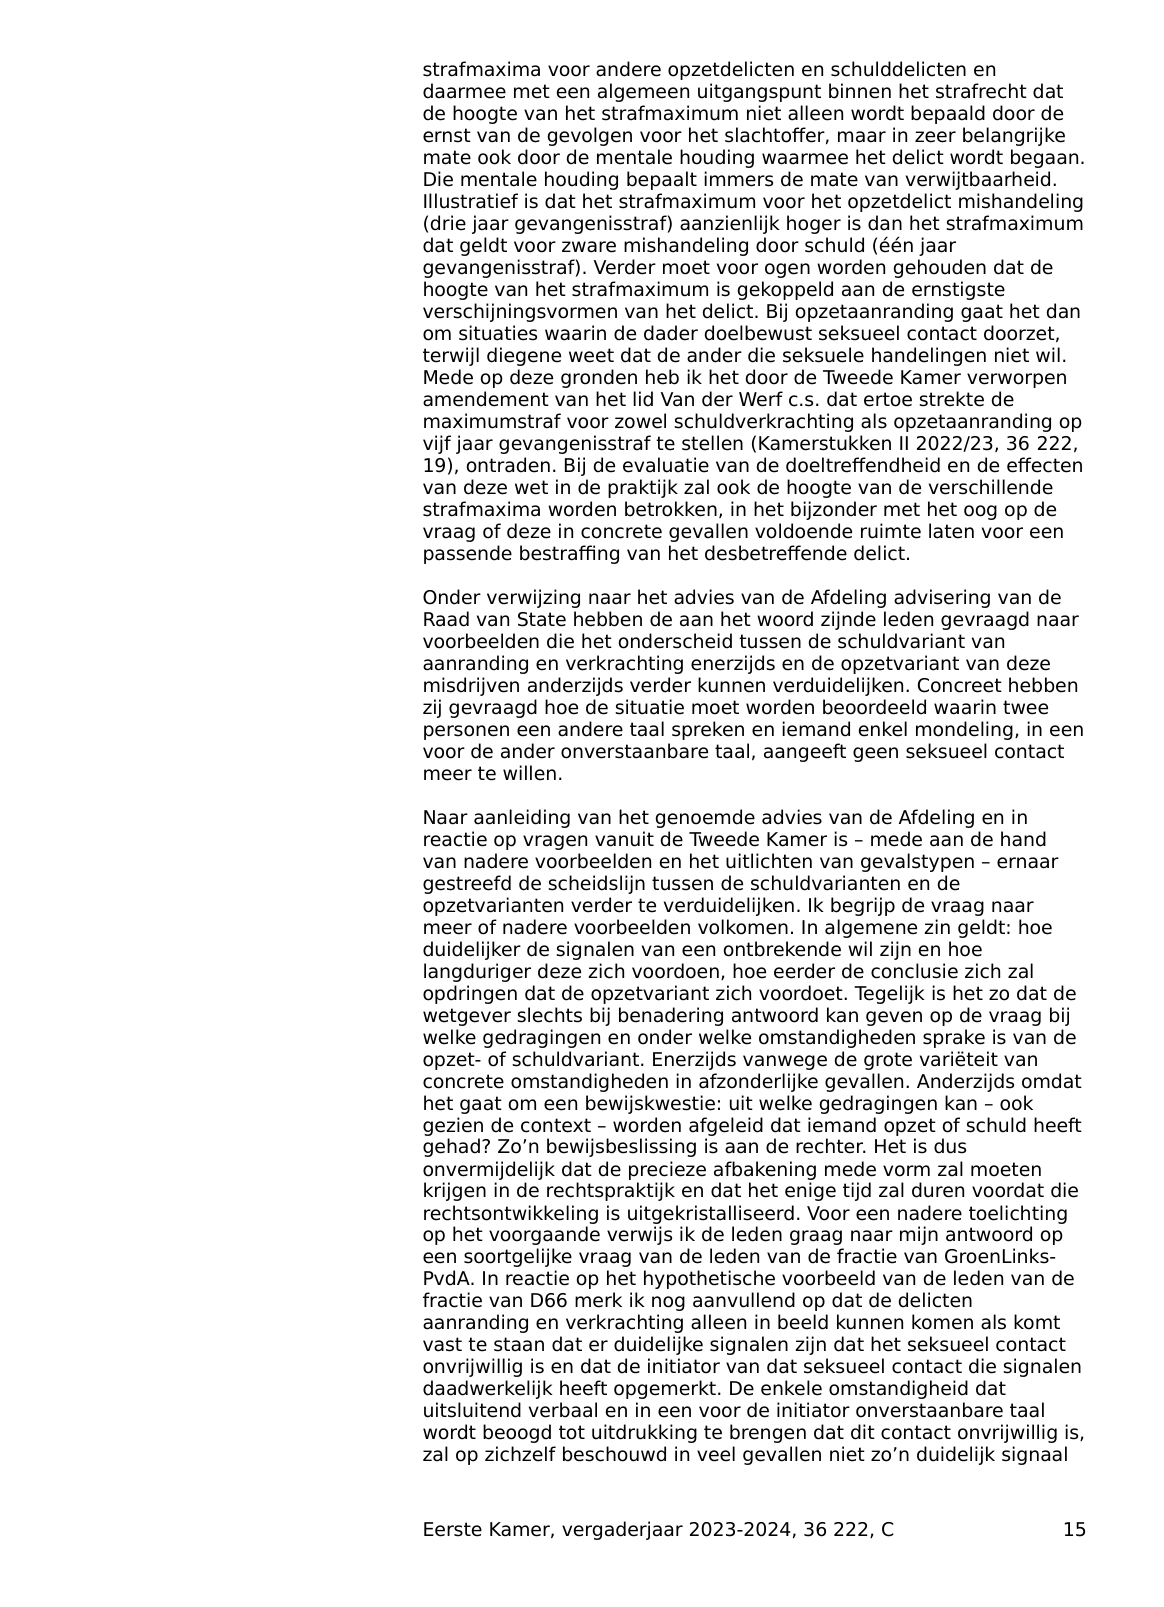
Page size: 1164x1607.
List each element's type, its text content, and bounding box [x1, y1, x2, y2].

text Naar aanleiding van het genoemde advies van de Afdeling en in reactie op vragen vanuit de Tweede Kamer is – mede aan de hand van nadere voorbeelden en het uitlichten van gevalstypen – ernaar gestreefd de scheidslijn tussen de schuldvarianten en de opzetvarianten verder te verduidelijken. Ik begrijp de vraag naar meer of nadere voorbeelden volkomen. In algemene zin geldt: hoe duidelijker de signalen van een ontbrekende wil zijn en hoe langduriger deze zich voordoen, hoe eerder de conclusie zich zal opdringen dat de opzetvariant zich voordoet. Tegelijk is het zo dat de wetgever slechts bij benadering antwoord kan geven op de vraag bij welke gedragingen en onder welke omstandigheden sprake is van de opzet- of schuldvariant. Enerzijds vanwege de grote variëteit van concrete omstandigheden in afzonderlijke gevallen. Anderzijds omdat het gaat om een bewijskwestie: uit welke gedragingen kan – ook gezien de context – worden afgeleid dat iemand opzet of schuld heeft gehad? Zo’n bewijsbeslissing is aan de rechter. Het is dus onvermijdelijk dat de precieze afbakening mede vorm zal moeten krijgen in de rechtspraktijk en dat het enige tijd zal duren voordat die rechtsontwikkeling is uitgekristalliseerd. Voor een nadere toelichting op het voorgaande verwijs ik de leden graag naar mijn antwoord op een soortgelijke vraag van de leden van de fractie van GroenLinks-PvdA. In reactie op het hypothetische voorbeeld van de leden van de fractie van D66 merk ik nog aanvullend op dat de delicten aanranding en verkrachting alleen in beeld kunnen komen als komt vast te staan dat er duidelijke signalen zijn dat het seksueel contact onvrijwillig is en dat de initiator van dat seksueel contact die signalen daadwerkelijk heeft opgemerkt. De enkele omstandigheid dat uitsluitend verbaal en in een voor de initiator onverstaanbare taal wordt beoogd tot uitdrukking te brengen dat dit contact onvrijwillig is, zal op zichzelf beschouwd in veel gevallen niet zo’n duidelijk signaal [422, 807, 1087, 1466]
text strafmaxima voor andere opzetdelicten en schulddelicten en daarmee met een algemeen uitgangspunt binnen het strafrecht dat de hoogte van het strafmaximum niet alleen wordt bepaald door de ernst van de gevolgen voor het slachtoffer, maar in zeer belangrijke mate ook door de mentale houding waarmee het delict wordt begaan. Die mentale houding bepaalt immers de mate van verwijtbaarheid. Illustratief is dat het strafmaximum voor het opzetdelict mishandeling (drie jaar gevangenisstraf) aanzienlijk hoger is dan het strafmaximum dat geldt voor zware mishandeling door schuld (één jaar gevangenisstraf). Verder moet voor ogen worden gehouden dat de hoogte van het strafmaximum is gekoppeld aan de ernstigste verschijningsvormen van het delict. Bij opzetaanranding gaat het dan om situaties waarin de dader doelbewust seksueel contact doorzet, terwijl diegene weet dat de ander die seksuele handelingen niet wil. Mede op deze gronden heb ik het door de Tweede Kamer verworpen amendement van het lid Van der Werf c.s. dat ertoe strekte de maximumstraf voor zowel schuldverkrachting als opzetaanranding op vijf jaar gevangenisstraf te stellen (Kamerstukken II 2022/23, 36 222, 19), ontraden. Bij de evaluatie van de doeltreffendheid en de effecten van deze wet in de praktijk zal ook de hoogte van de verschillende strafmaxima worden betrokken, in het bijzonder met het oog op de vraag of deze in concrete gevallen voldoende ruimte laten voor een passende bestraffing van het desbetreffende delict. [422, 59, 1087, 564]
text Onder verwijzing naar het advies van de Afdeling advisering van de Raad van State hebben de aan het woord zijnde leden gevraagd naar voorbeelden die het onderscheid tussen de schuldvariant van aanranding en verkrachting enerzijds en de opzetvariant van deze misdrijven anderzijds verder kunnen verduidelijken. Concreet hebben zij gevraagd hoe de situatie moet worden beoordeeld waarin twee personen een andere taal spreken en iemand enkel mondeling, in een voor de ander onverstaanbare taal, aangeeft geen seksueel contact meer te willen. [422, 587, 1087, 784]
